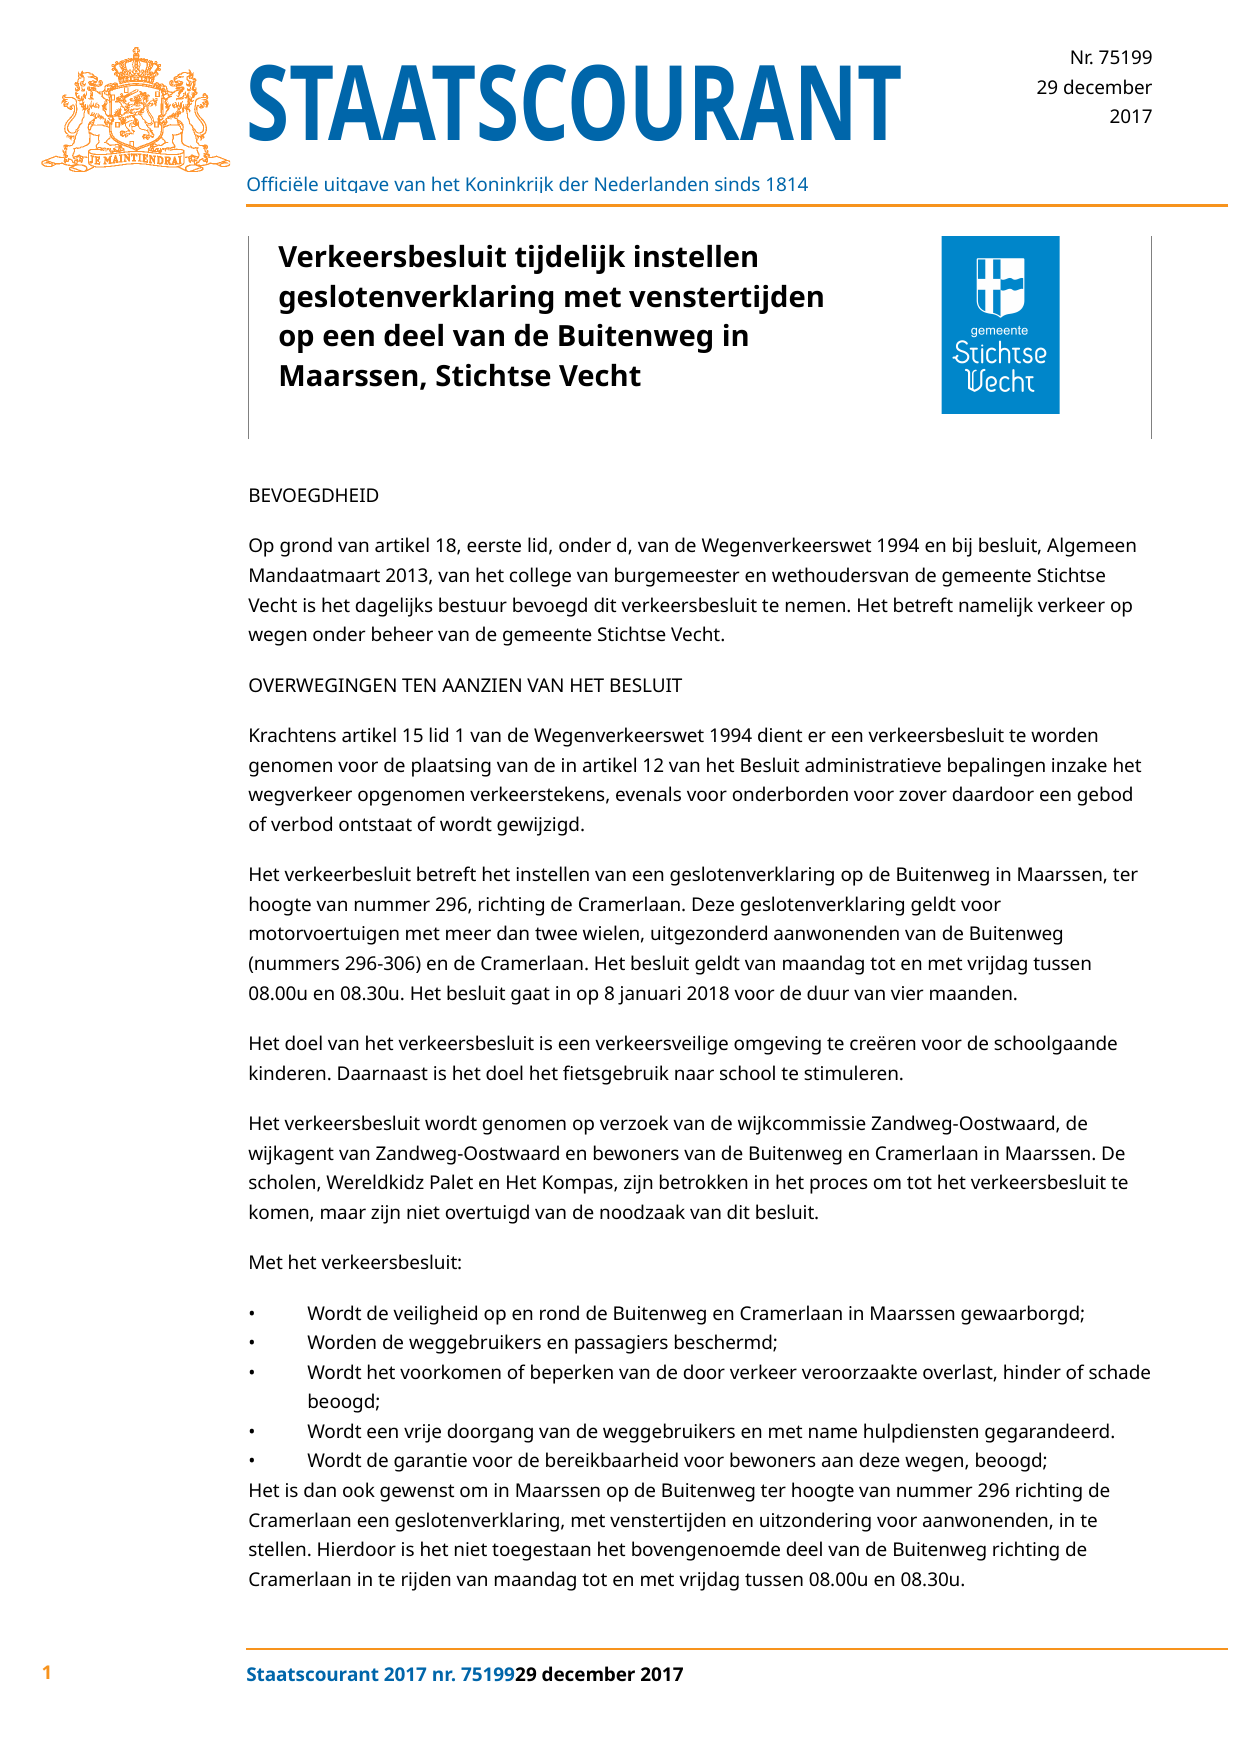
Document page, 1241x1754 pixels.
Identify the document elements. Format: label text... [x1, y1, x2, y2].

text Het verkeerbesluit betreft het instellen van een geslotenverklaring op de Buitenweg in Maarssen, ter hoogte van nummer 296, richting de Cramerlaan. Deze geslotenverklaring geldt voor motorvoertuigen met meer dan twee wielen, uitgezonderd aanwonenden van de Buitenweg (nummers 296-306) en de Cramerlaan. Het besluit geldt van maandag tot en met vrijdag tussen 08.00u en 08.30u. Het besluit gaat in op 8 januari 2018 voor de duur van vier maanden. [248, 861, 1152, 1006]
text BEVOEGDHEID [248, 482, 1152, 508]
picture [1000, 289, 1024, 317]
list Wordt het voorkomen of beperken van de door verkeer veroorzaakte overlast, hinder of schade beoogd; [248, 1359, 1152, 1414]
text Op grond van artikel 18, eerste lid, onder d, van de Wegenverkeerswet 1994 en bij besluit, Algemeen Mandaatmaart 2013, van het college van burgemeester en wethoudersvan de gemeente Stichtse Vecht is het dagelijks bestuur bevoegd dit verkeersbesluit te nemen. Het betreft namelijk verkeer op wegen onder beheer van de gemeente Stichtse Vecht. [248, 533, 1152, 647]
picture [971, 348, 977, 359]
table_header [850, 236, 941, 413]
list Wordt een vrije doorgang van de weggebruikers en met name hulpdiensten gegarandeerd. [248, 1418, 1152, 1444]
text Krachtens artikel 15 lid 1 van de Wegenverkeerswet 1994 dient er een verkeersbesluit te worden genomen voor de plaatsing van de in artikel 12 van het Besluit administratieve bepalingen inzake het wegverkeer opgenomen verkeerstekens, evenals voor onderborden voor zover daardoor een gebod of verbod ontstaat of wordt gewijzigd. [248, 722, 1152, 837]
text Het doel van het verkeersbesluit is een verkeersveilige omgeving te creëren voor de schoolgaande kinderen. Daarnaast is het doel het fietsgebruik naar school te stimuleren. [248, 1030, 1152, 1086]
picture [977, 259, 1000, 313]
list Worden de weggebruikers en passagiers beschermd; [248, 1329, 1152, 1355]
table_header [1060, 236, 1151, 413]
text Het is dan ook gewenst om in Maarssen op de Buitenweg ter hoogte van nummer 296 richting de Cramerlaan een geslotenverklaring, met venstertijden en uitzondering voor aanwonenden, in te stellen. Hierdoor is het niet toegestaan het bovengenoemde deel van de Buitenweg richting de Cramerlaan in te rijden van maandag tot en met vrijdag tussen 08.00u en 08.30u. [248, 1477, 1152, 1592]
picture [1001, 259, 1024, 279]
picture [1013, 348, 1019, 359]
picture [1027, 377, 1032, 389]
text Het verkeersbesluit wordt genomen op verzoek van de wijkcommissie Zandweg-Oostwaard, de wijkagent van Zandweg-Oostwaard en bewoners van de Buitenweg en Cramerlaan in Maarssen. De scholen, Wereldkidz Palet en Het Kompas, zijn betrokken in het proces om tot het verkeersbesluit te komen, maar zijn niet overtuigd van de noodzaak van dit besluit. [248, 1110, 1152, 1225]
list Wordt de garantie voor de bereikbaarheid voor bewoners aan deze wegen, beoogd; [248, 1448, 1152, 1473]
list Wordt de veiligheid op en rond de Buitenweg en Cramerlaan in Maarssen gewaarborgd; [248, 1300, 1152, 1326]
text OVERWEGINGEN TEN AANZIEN VAN HET BESLUIT [248, 672, 1152, 698]
table_header [850, 414, 1151, 439]
table_header Verkeersbesluit tijdelijk instellen geslotenverklaring met venstertijden op een deel van de Buitenweg in Maarssen, Stichtse Vecht [249, 236, 850, 439]
picture [1013, 370, 1020, 391]
picture [41, 47, 231, 172]
text Met het verkeersbesluit: [248, 1249, 1152, 1275]
